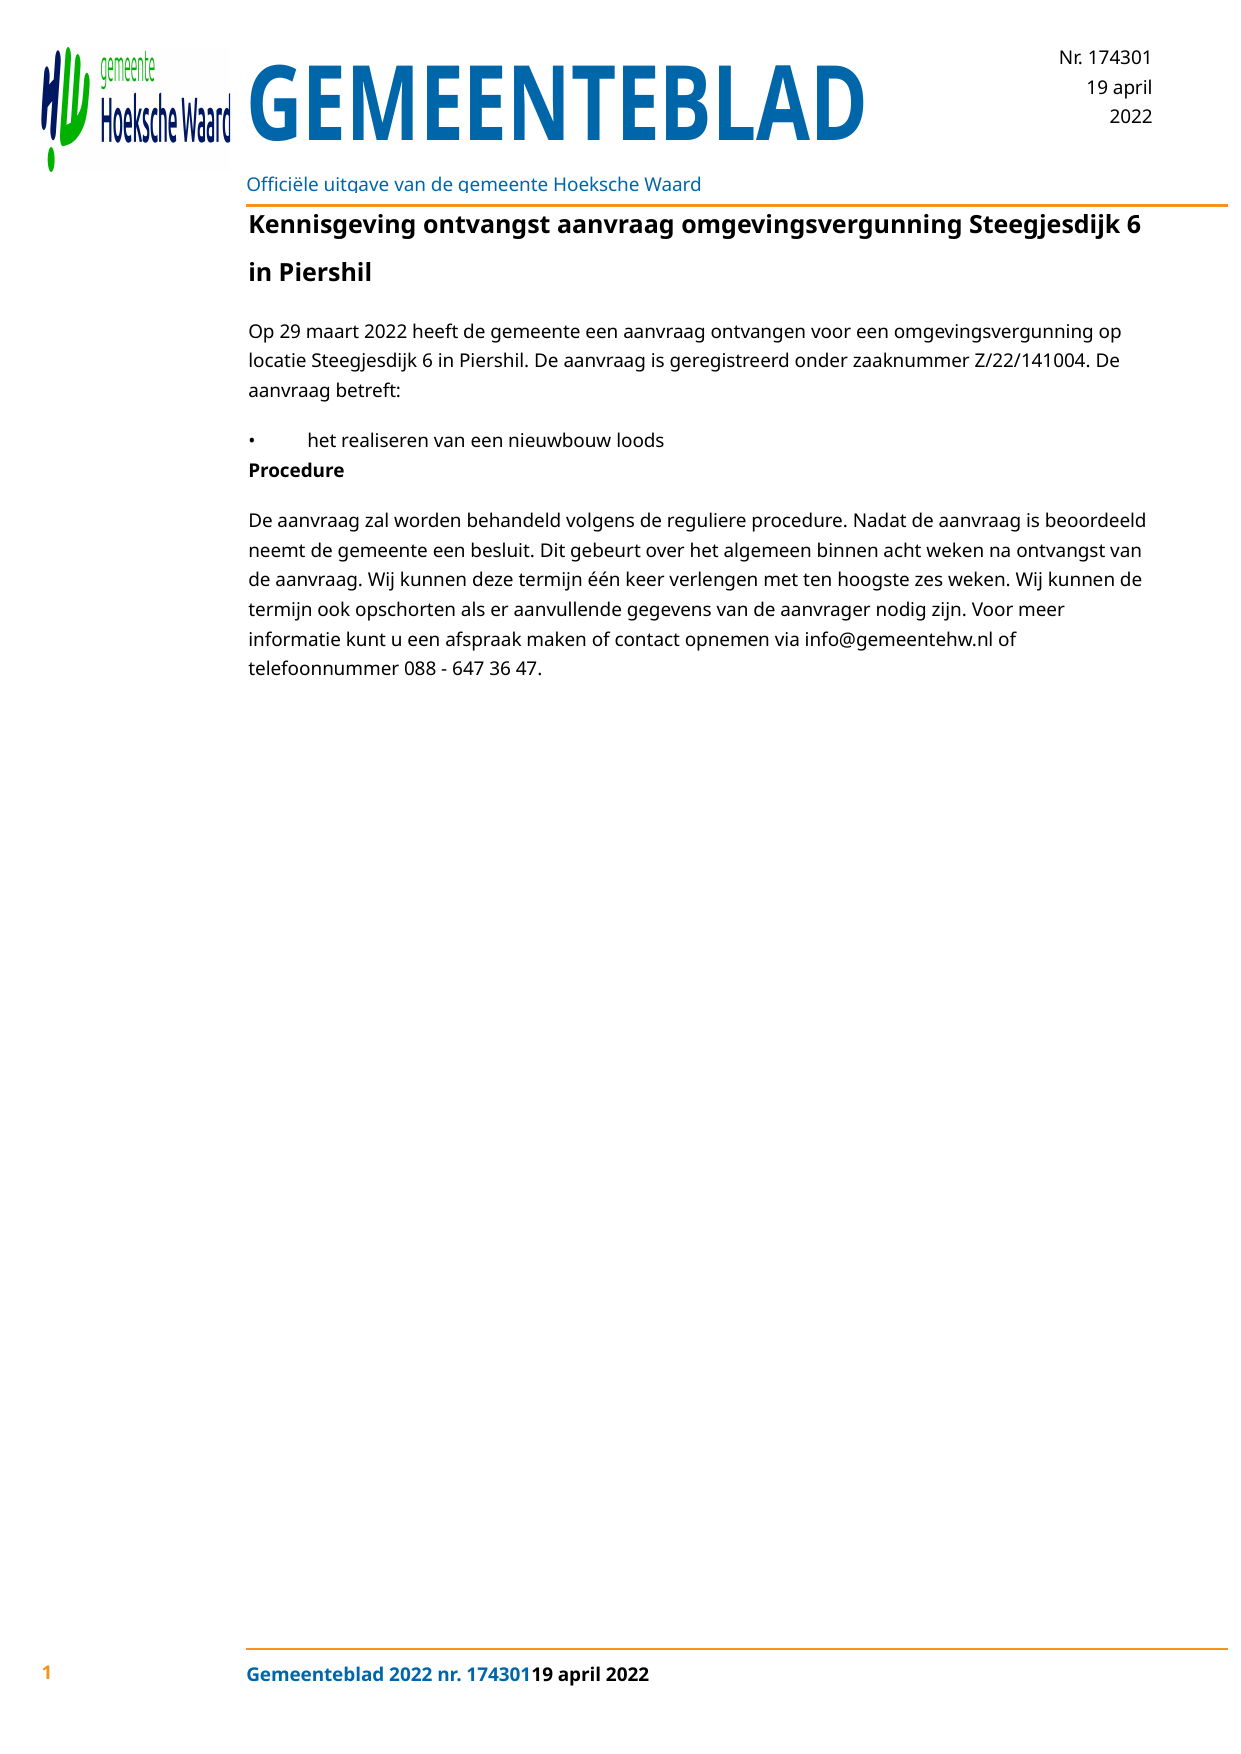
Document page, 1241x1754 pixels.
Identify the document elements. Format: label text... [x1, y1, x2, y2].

text Kennisgeving ontvangst aanvraag omgevingsvergunning Steegjesdijk 6 in Piershil [248, 207, 1152, 288]
text Procedure [248, 457, 1152, 483]
list het realiseren van een nieuwbouw loods [248, 427, 1152, 453]
picture [41, 47, 231, 172]
text De aanvraag zal worden behandeld volgens de reguliere procedure. Nadat de aanvraag is beoordeeld neemt de gemeente een besluit. Dit gebeurt over het algemeen binnen acht weken na ontvangst van de aanvraag. Wij kunnen deze termijn één keer verlengen met ten hoogste zes weken. Wij kunnen de termijn ook opschorten als er aanvullende gegevens van de aanvrager nodig zijn. Voor meer informatie kunt u een afspraak maken of contact opnemen via info@gemeentehw.nl of telefoonnummer 088 - 647 36 47. [248, 507, 1152, 681]
text Op 29 maart 2022 heeft de gemeente een aanvraag ontvangen voor een omgevingsvergunning op locatie Steegjesdijk 6 in Piershil. De aanvraag is geregistreerd onder zaaknummer Z/22/141004. De aanvraag betreft: [248, 318, 1152, 403]
